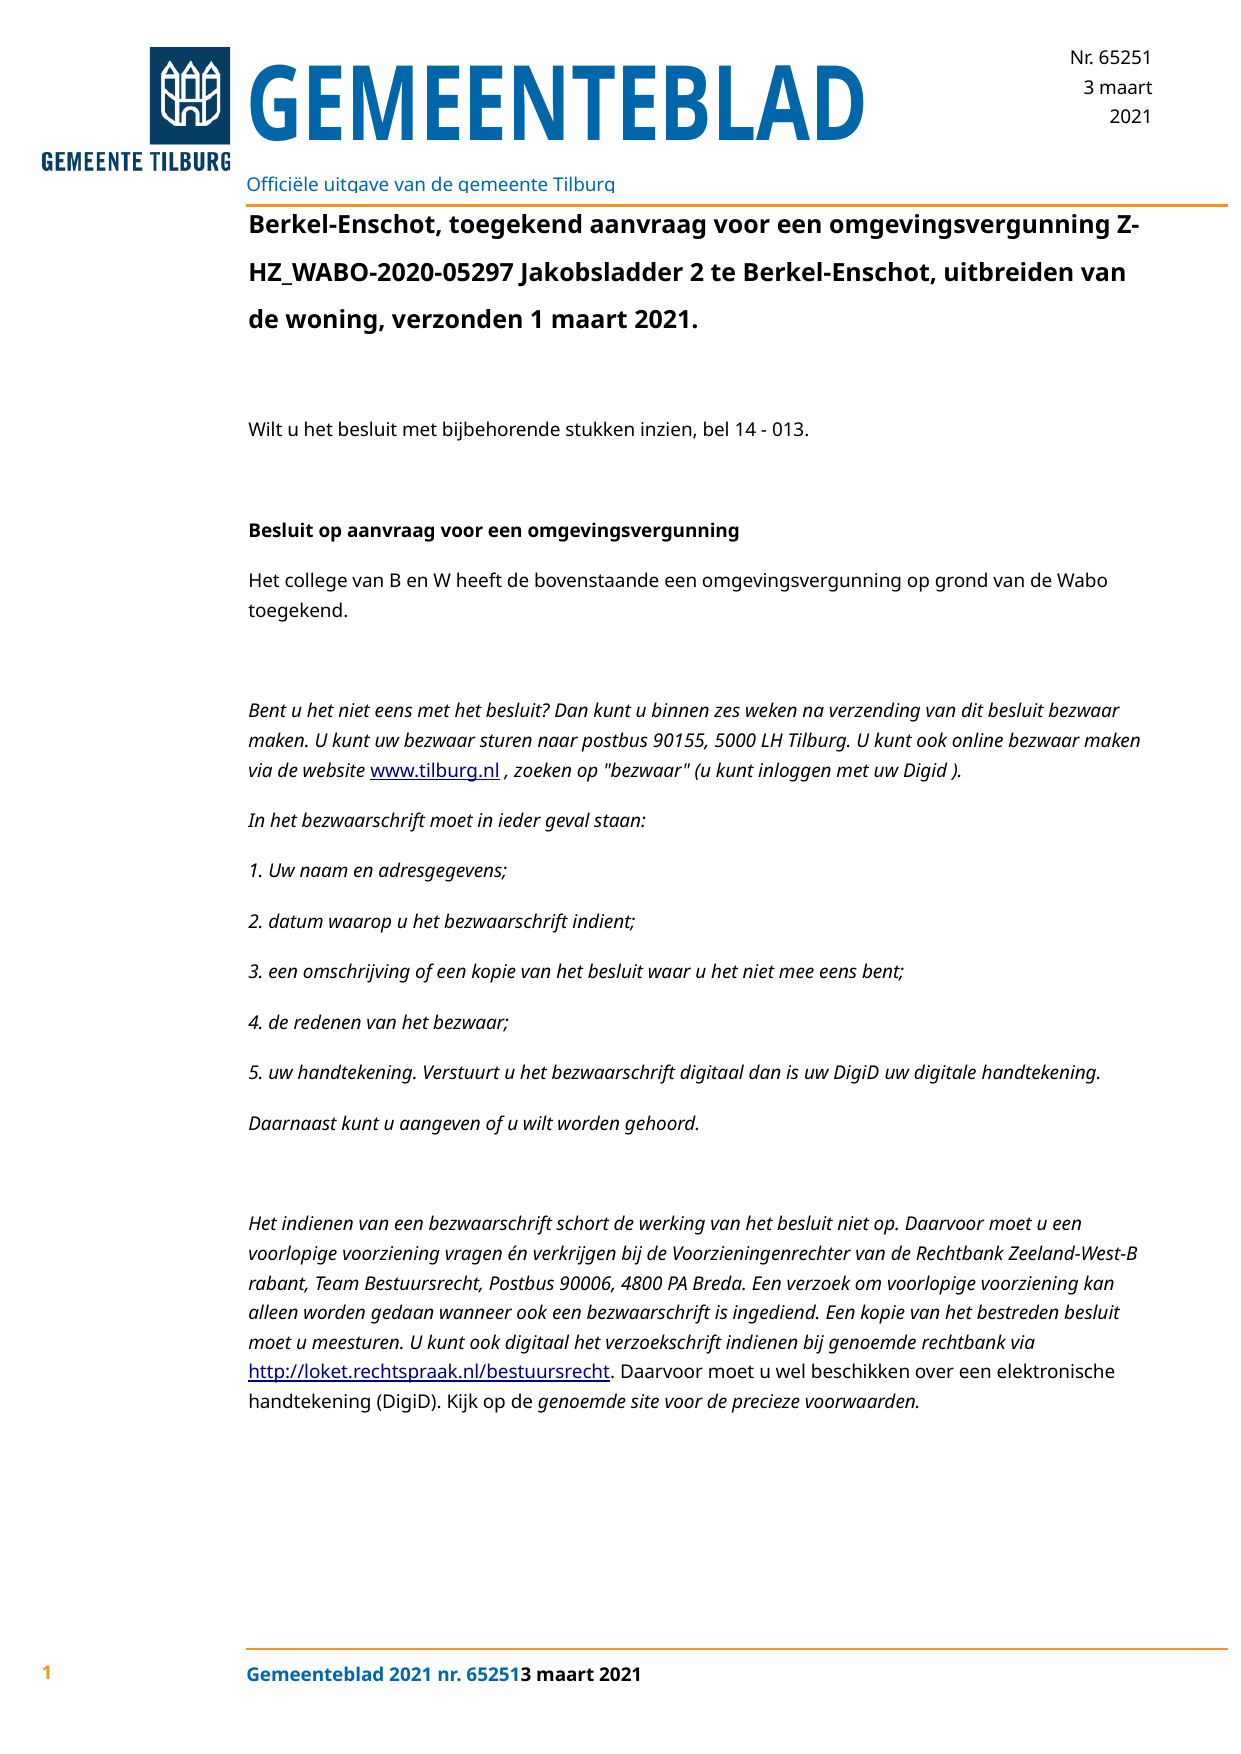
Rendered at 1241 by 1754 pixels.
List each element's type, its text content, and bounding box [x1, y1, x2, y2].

text Besluit op aanvraag voor een omgevingsvergunning [248, 517, 1152, 542]
text 3. een omschrijving of een kopie van het besluit waar u het niet mee eens bent; [248, 958, 1152, 984]
text Bent u het niet eens met het besluit? Dan kunt u binnen zes weken na verzending van dit besluit bezwaar maken. U kunt uw bezwaar sturen naar postbus 90155, 5000 LH Tilburg. U kunt ook online bezwaar maken via de website www.tilburg.nl , zoeken op "bezwaar" (u kunt inloggen met uw Digid ). [248, 698, 1152, 782]
text Daarnaast kunt u aangeven of u wilt worden gehoord. [248, 1110, 1152, 1135]
text 4. de redenen van het bezwaar; [248, 1009, 1152, 1034]
text 2. datum waarop u het bezwaarschrift indient; [248, 908, 1152, 934]
text Het college van B en W heeft de bovenstaande een omgevingsvergunning op grond van de Wabo toegekend. [248, 567, 1152, 622]
text Het indienen van een bezwaarschrift schort de werking van het besluit niet op. Daarvoor moet u een voorlopige voorziening vragen én verkrijgen bij de Voorzieningenrechter van de Rechtbank Zeeland-West-B rabant, Team Bestuursrecht, Postbus 90006, 4800 PA Breda. Een verzoek om voorlopige voorziening kan alleen worden gedaan wanneer ook een bezwaarschrift is ingediend. Een kopie van het bestreden besluit moet u meesturen. U kunt ook digitaal het verzoekschrift indienen bij genoemde rechtbank via http://loket.rechtspraak.nl/bestuursrecht. Daarvoor moet u wel beschikken over een elektronische handtekening (DigiD). Kijk op de genoemde site voor de precieze voorwaarden. [248, 1211, 1152, 1414]
text Wilt u het besluit met bijbehorende stukken inzien, bel 14 - 013. [248, 416, 1152, 442]
text In het bezwaarschrift moet in ieder geval staan: [248, 807, 1152, 833]
picture [41, 47, 231, 172]
text 5. uw handtekening. Verstuurt u het bezwaarschrift digitaal dan is uw DigiD uw digitale handtekening. [248, 1059, 1152, 1085]
text Berkel-Enschot, toegekend aanvraag voor een omgevingsvergunning Z-HZ_WABO-2020-05297 Jakobsladder 2 te Berkel-Enschot, uitbreiden van de woning, verzonden 1 maart 2021. [248, 207, 1152, 336]
text 1. Uw naam en adresgegevens; [248, 858, 1152, 883]
